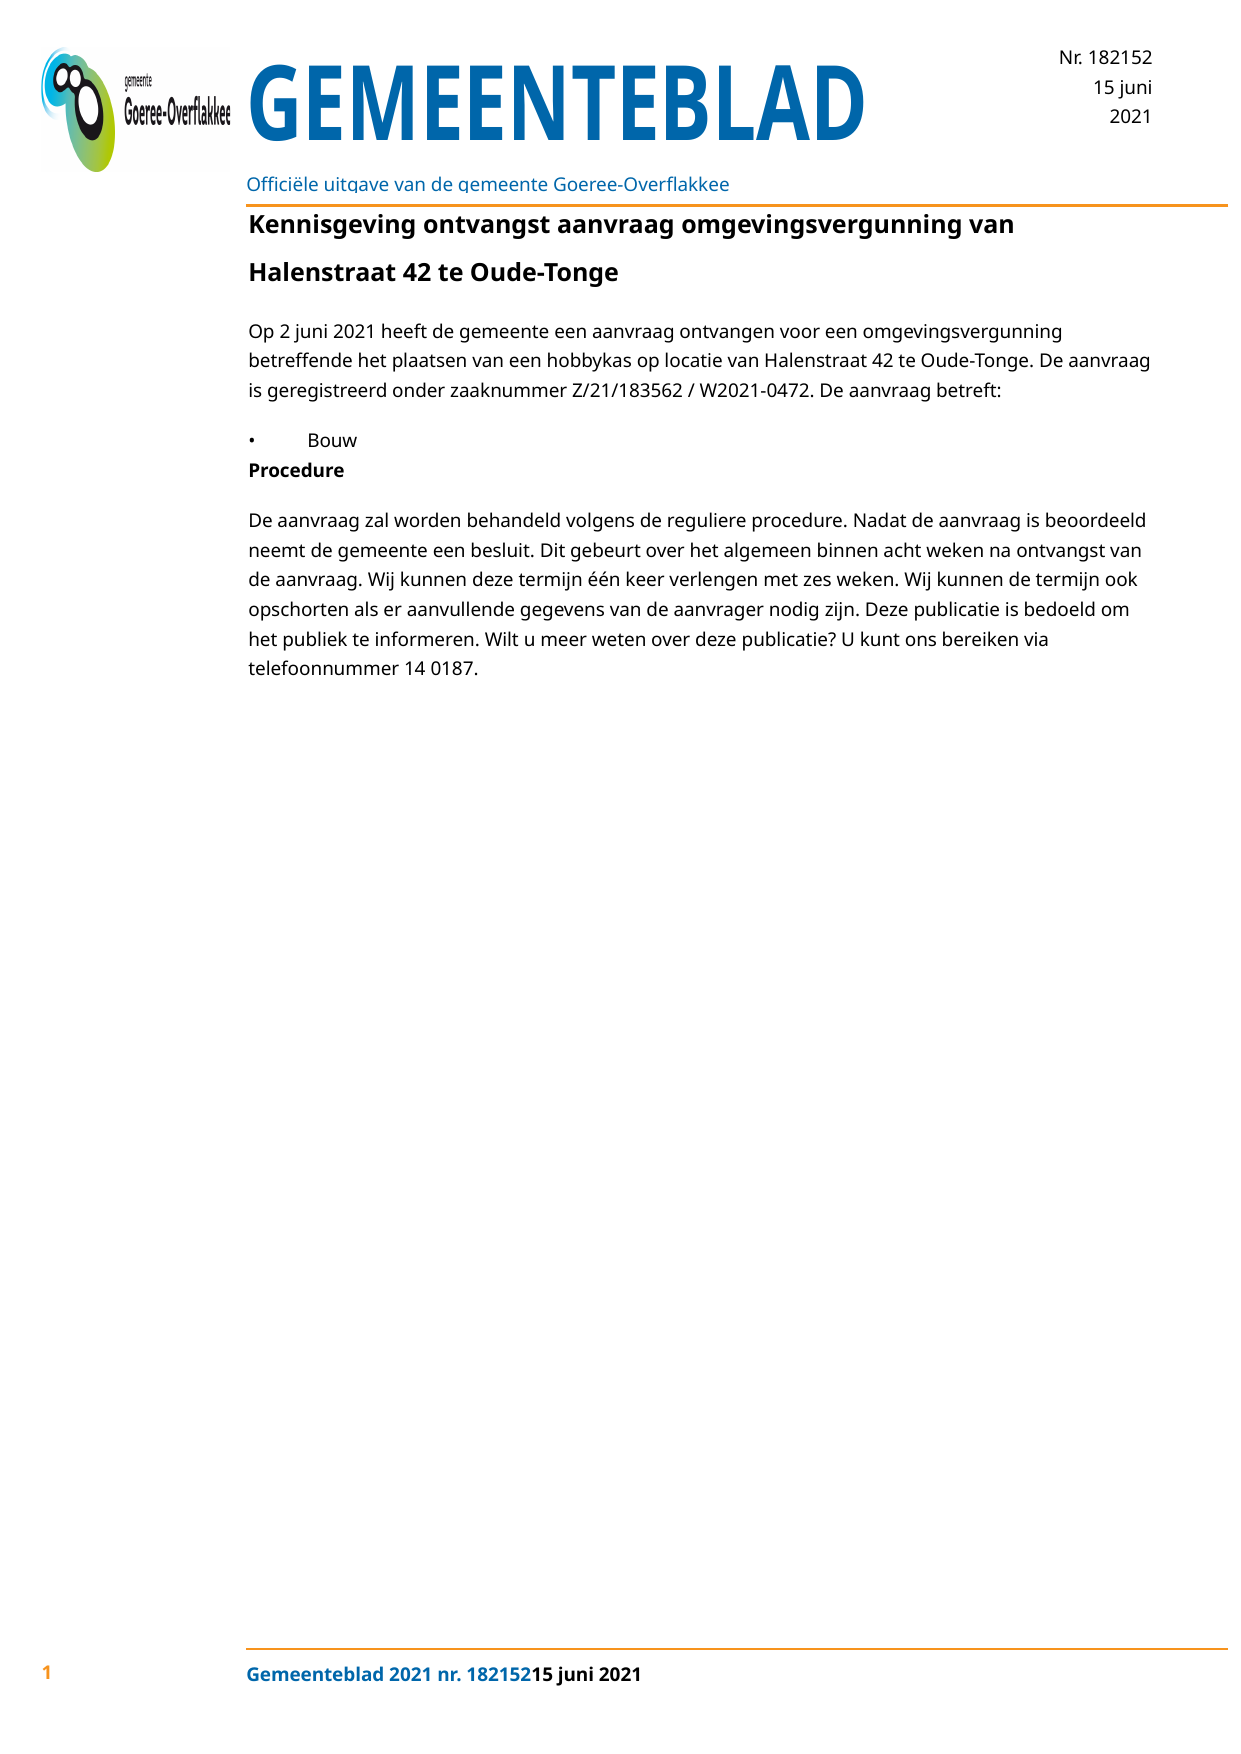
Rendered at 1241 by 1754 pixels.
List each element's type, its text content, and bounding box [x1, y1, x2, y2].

text Kennisgeving ontvangst aanvraag omgevingsvergunning van Halenstraat 42 te Oude-Tonge [248, 207, 1152, 288]
text Op 2 juni 2021 heeft de gemeente een aanvraag ontvangen voor een omgevingsvergunning betreffende het plaatsen van een hobbykas op locatie van Halenstraat 42 te Oude-Tonge. De aanvraag is geregistreerd onder zaaknummer Z/21/183562 / W2021-0472. De aanvraag betreft: [248, 318, 1152, 403]
list Bouw [248, 427, 1152, 453]
picture [41, 47, 231, 172]
text Procedure [248, 457, 1152, 483]
text De aanvraag zal worden behandeld volgens de reguliere procedure. Nadat de aanvraag is beoordeeld neemt de gemeente een besluit. Dit gebeurt over het algemeen binnen acht weken na ontvangst van de aanvraag. Wij kunnen deze termijn één keer verlengen met zes weken. Wij kunnen de termijn ook opschorten als er aanvullende gegevens van de aanvrager nodig zijn. Deze publicatie is bedoeld om het publiek te informeren. Wilt u meer weten over deze publicatie? U kunt ons bereiken via telefoonnummer 14 0187. [248, 507, 1152, 681]
